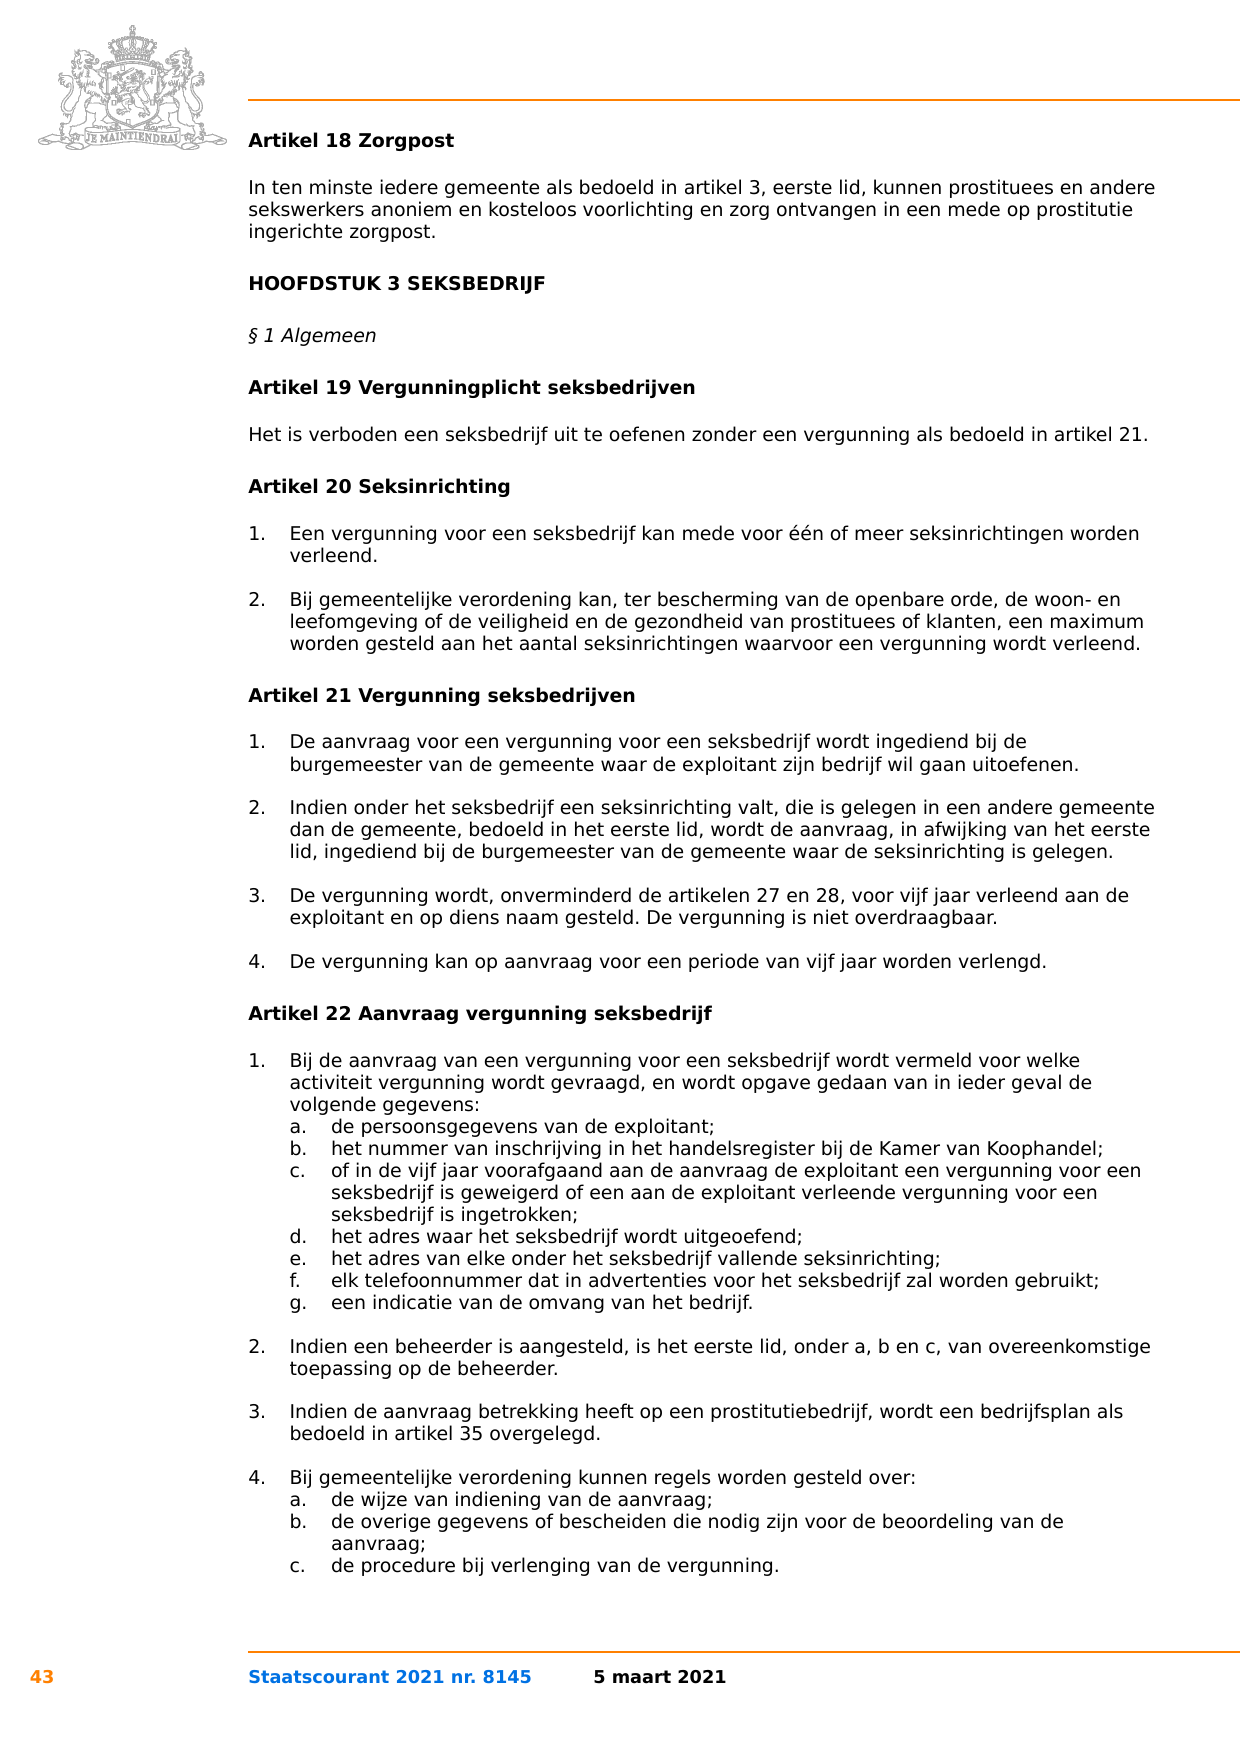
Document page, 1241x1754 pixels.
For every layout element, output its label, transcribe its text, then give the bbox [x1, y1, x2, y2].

text 2. Indien een beheerder is aangesteld, is het eerste lid, onder a, b en c, van overeenkomstige toepassing op de beheerder. [248, 1336, 1163, 1379]
text b. het nummer van inschrijving in het handelsregister bij de Kamer van Koophandel; [289, 1138, 1163, 1160]
text 2. Bij gemeentelijke verordening kan, ter bescherming van de openbare orde, de woon- en leefomgeving of de veiligheid en de gezondheid van prostituees of klanten, een maximum worden gesteld aan het aantal seksinrichtingen waarvoor een vergunning wordt verleend. [248, 588, 1163, 654]
text 3. De vergunning wordt, onverminderd de artikelen 27 en 28, voor vijf jaar verleend aan de exploitant en op diens naam gesteld. De vergunning is niet overdraagbaar. [248, 885, 1163, 929]
text c. de procedure bij verlenging van de vergunning. [289, 1555, 1163, 1577]
text In ten minste iedere gemeente als bedoeld in artikel 3, eerste lid, kunnen prostituees en andere sekswerkers anoniem en kosteloos voorlichting en zorg ontvangen in een mede op prostitutie ingerichte zorgpost. [248, 177, 1163, 243]
text 3. Indien de aanvraag betrekking heeft op een prostitutiebedrijf, wordt een bedrijfsplan als bedoeld in artikel 35 overgelegd. [248, 1401, 1163, 1445]
text e. het adres van elke onder het seksbedrijf vallende seksinrichting; [289, 1248, 1163, 1270]
text 2. Indien onder het seksbedrijf een seksinrichting valt, die is gelegen in een andere gemeente dan de gemeente, bedoeld in het eerste lid, wordt de aanvraag, in afwijking van het eerste lid, ingediend bij de burgemeester van de gemeente waar de seksinrichting is gelegen. [248, 797, 1163, 863]
subtitle HOOFDSTUK 3 SEKSBEDRIJF [248, 273, 1163, 295]
text c. of in de vijf jaar voorafgaand aan de aanvraag de exploitant een vergunning voor een seksbedrijf is geweigerd of een aan de exploitant verleende vergunning voor een seksbedrijf is ingetrokken; [289, 1160, 1163, 1226]
text a. de persoonsgegevens van de exploitant; [289, 1116, 1163, 1138]
text f. elk telefoonnummer dat in advertenties voor het seksbedrijf zal worden gebruikt; [289, 1270, 1163, 1292]
text d. het adres waar het seksbedrijf wordt uitgeoefend; [289, 1226, 1163, 1248]
text 4. De vergunning kan op aanvraag voor een periode van vijf jaar worden verlengd. [248, 951, 1163, 973]
text 1. Bij de aanvraag van een vergunning voor een seksbedrijf wordt vermeld voor welke activiteit vergunning wordt gevraagd, en wordt opgave gedaan van in ieder geval de volgende gegevens: [248, 1050, 1163, 1116]
text g. een indicatie van de omvang van het bedrijf. [289, 1292, 1163, 1314]
subtitle Artikel 21 Vergunning seksbedrijven [248, 684, 1163, 706]
subtitle § 1 Algemeen [248, 325, 1163, 347]
text Het is verboden een seksbedrijf uit te oefenen zonder een vergunning als bedoeld in artikel 21. [248, 424, 1163, 446]
subtitle Artikel 18 Zorgpost [248, 130, 1163, 152]
text 1. De aanvraag voor een vergunning voor een seksbedrijf wordt ingediend bij de burgemeester van de gemeente waar de exploitant zijn bedrijf wil gaan uitoefenen. [248, 731, 1163, 775]
subtitle Artikel 22 Aanvraag vergunning seksbedrijf [248, 1003, 1163, 1025]
subtitle Artikel 20 Seksinrichting [248, 476, 1163, 498]
text 4. Bij gemeentelijke verordening kunnen regels worden gesteld over: [248, 1467, 1163, 1489]
text a. de wijze van indiening van de aanvraag; [289, 1489, 1163, 1511]
text b. de overige gegevens of bescheiden die nodig zijn voor de beoordeling van de aanvraag; [289, 1511, 1163, 1555]
subtitle Artikel 19 Vergunningplicht seksbedrijven [248, 377, 1163, 399]
picture [38, 25, 227, 150]
text 1. Een vergunning voor een seksbedrijf kan mede voor één of meer seksinrichtingen worden verleend. [248, 523, 1163, 567]
